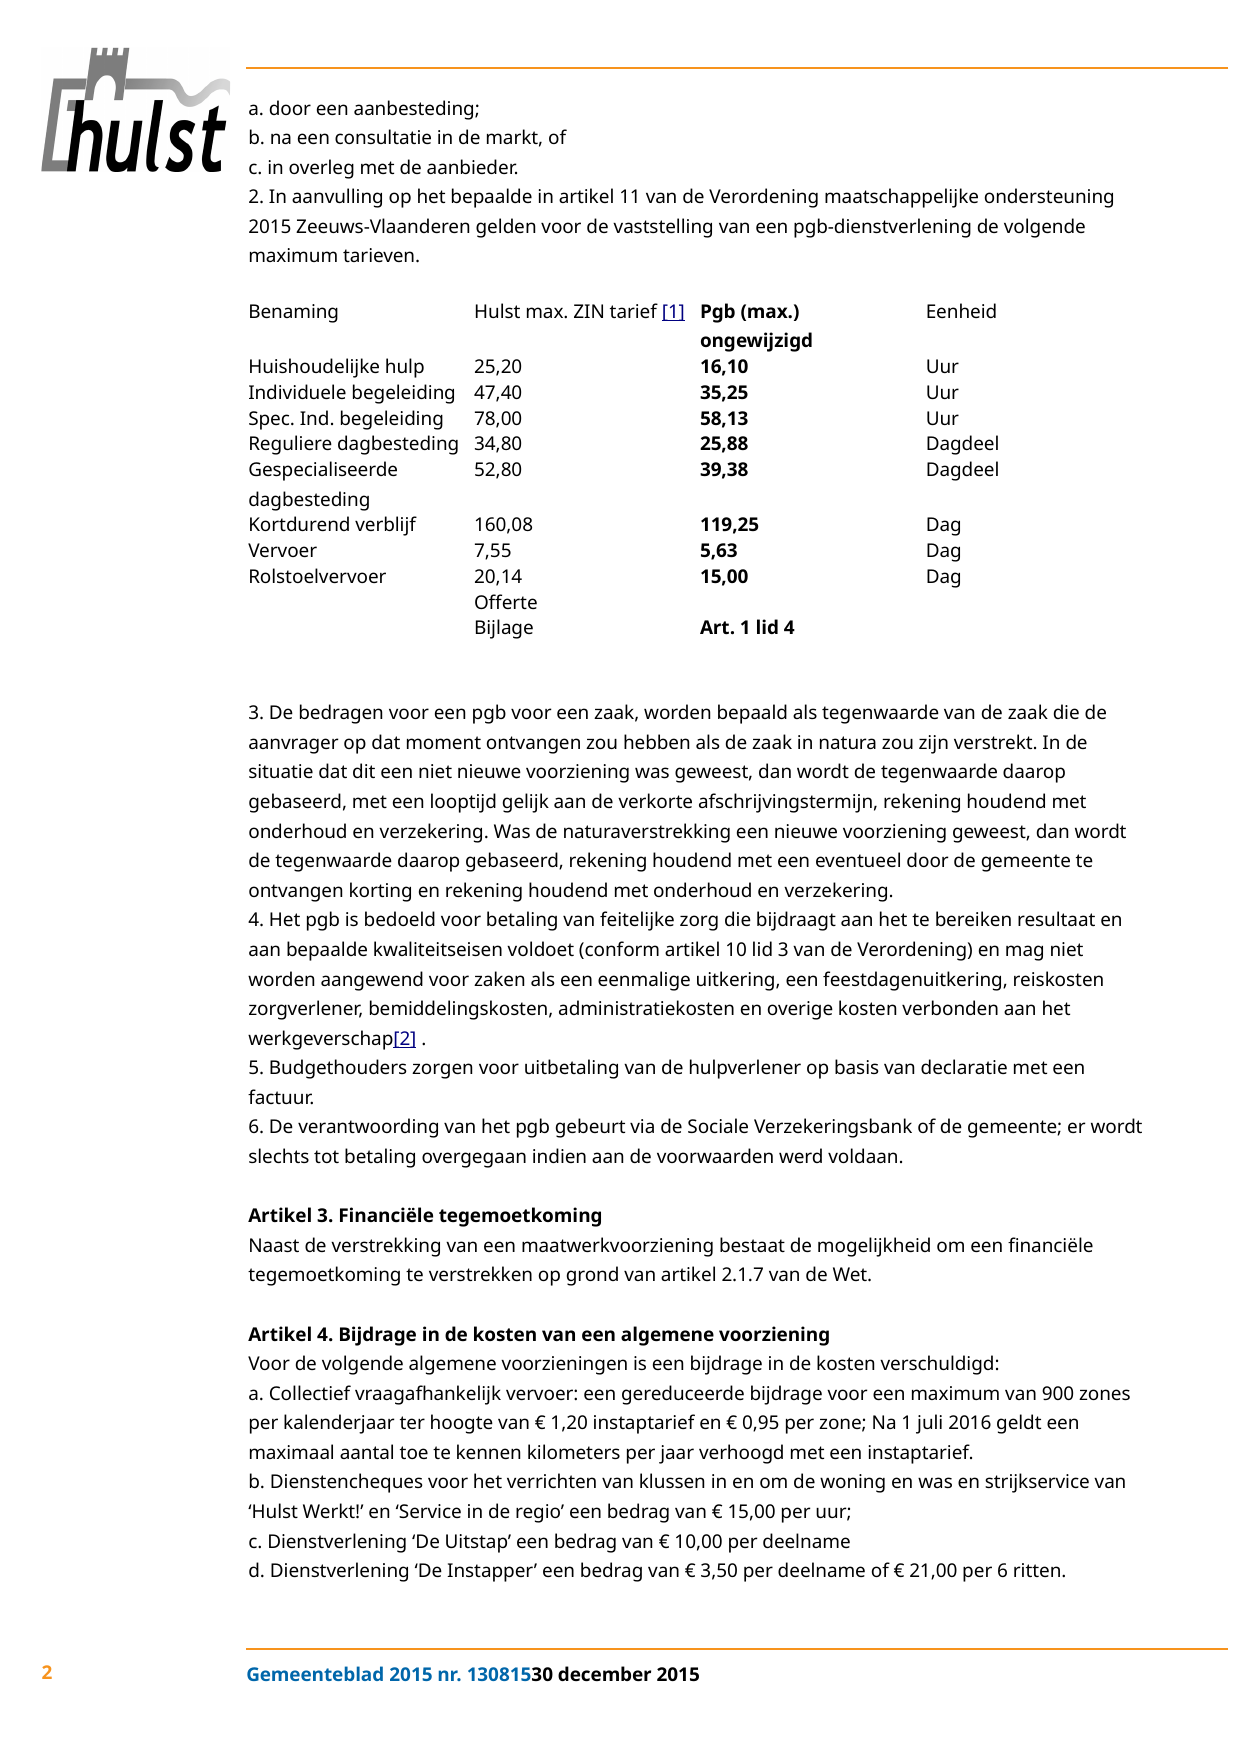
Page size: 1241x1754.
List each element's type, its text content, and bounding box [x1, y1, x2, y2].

table_header Benaming [248, 298, 474, 353]
table_cell Dag [926, 538, 1152, 563]
text 5. Budgethouders zorgen voor uitbetaling van de hulpverlener op basis van declaratie met een factuur. [248, 1054, 1152, 1110]
table_cell Dag [926, 512, 1152, 537]
text c. Dienstverlening ‘De Uitstap’ een bedrag van € 10,00 per deelname [248, 1528, 1152, 1554]
table_cell 52,80 [474, 456, 700, 512]
table_cell 35,25 [700, 379, 926, 405]
text Artikel 4. Bijdrage in de kosten van een algemene voorziening [248, 1321, 1152, 1347]
table_cell [926, 589, 1152, 614]
table_header Eenheid [926, 298, 1152, 353]
table_cell Uur [926, 354, 1152, 379]
text 6. De verantwoording van het pgb gebeurt via de Sociale Verzekeringsbank of de gemeente; er wordt slechts tot betaling overgegaan indien aan de voorwaarden werd voldaan. [248, 1114, 1152, 1169]
picture [41, 47, 231, 172]
table_cell [248, 615, 474, 640]
table_cell 25,88 [700, 431, 926, 456]
text 3. De bedragen voor een pgb voor een zaak, worden bepaald als tegenwaarde van de zaak die de aanvrager op dat moment ontvangen zou hebben als de zaak in natura zou zijn verstrekt. In de situatie dat dit een niet nieuwe voorziening was geweest, dan wordt de tegenwaarde daarop gebaseerd, met een looptijd gelijk aan de verkorte afschrijvingstermijn, rekening houdend met onderhoud en verzekering. Was de naturaverstrekking een nieuwe voorziening geweest, dan wordt de tegenwaarde daarop gebaseerd, rekening houdend met een eventueel door de gemeente te ontvangen korting en rekening houdend met onderhoud en verzekering. [248, 699, 1152, 903]
text b. na een consultatie in de markt, of [248, 124, 1152, 150]
table_cell 25,20 [474, 354, 700, 379]
table_cell Dagdeel [926, 431, 1152, 456]
table_header Hulst max. ZIN tarief [1] [474, 298, 700, 353]
table_cell 39,38 [700, 456, 926, 512]
table_cell Reguliere dagbesteding [248, 431, 474, 456]
table_cell Vervoer [248, 538, 474, 563]
table_cell Rolstoelvervoer [248, 563, 474, 589]
table_cell [248, 589, 474, 614]
table_cell Spec. Ind. begeleiding [248, 405, 474, 431]
table_cell 15,00 [700, 563, 926, 589]
table_cell 160,08 [474, 512, 700, 537]
text a. door een aanbesteding; [248, 95, 1152, 121]
table_cell [926, 615, 1152, 640]
table_cell 34,80 [474, 431, 700, 456]
table_cell Uur [926, 405, 1152, 431]
table_cell 20,14 [474, 563, 700, 589]
table_cell 58,13 [700, 405, 926, 431]
table_cell [700, 589, 926, 614]
table_cell Offerte [474, 589, 700, 614]
table_cell Bijlage [474, 615, 700, 640]
table_cell Dag [926, 563, 1152, 589]
table_cell Dagdeel [926, 456, 1152, 512]
text d. Dienstverlening ‘De Instapper’ een bedrag van € 3,50 per deelname of € 21,00 per 6 ritten. [248, 1557, 1152, 1583]
table_cell 119,25 [700, 512, 926, 537]
table_cell 47,40 [474, 379, 700, 405]
table_cell Individuele begeleiding [248, 379, 474, 405]
table_cell 5,63 [700, 538, 926, 563]
table_cell Uur [926, 379, 1152, 405]
text Naast de verstrekking van een maatwerkvoorziening bestaat de mogelijkheid om een financiële tegemoetkoming te verstrekken op grond van artikel 2.1.7 van de Wet. [248, 1232, 1152, 1287]
table_cell 16,10 [700, 354, 926, 379]
text 2. In aanvulling op het bepaalde in artikel 11 van de Verordening maatschappelijke ondersteuning 2015 Zeeuws-Vlaanderen gelden voor de vaststelling van een pgb-dienstverlening de volgende maximum tarieven. [248, 183, 1152, 268]
text b. Dienstencheques voor het verrichten van klussen in en om de woning en was en strijkservice van ‘Hulst Werkt!’ en ‘Service in de regio’ een bedrag van € 15,00 per uur; [248, 1469, 1152, 1524]
table_cell Art. 1 lid 4 [700, 615, 926, 640]
table_header Pgb (max.) ongewijzigd [700, 298, 926, 353]
table_cell Gespecialiseerde dagbesteding [248, 456, 474, 512]
text Voor de volgende algemene voorzieningen is een bijdrage in de kosten verschuldigd: [248, 1350, 1152, 1376]
text a. Collectief vraagafhankelijk vervoer: een gereduceerde bijdrage voor een maximum van 900 zones per kalenderjaar ter hoogte van € 1,20 instaptarief en € 0,95 per zone; Na 1 juli 2016 geldt een maximaal aantal toe te kennen kilometers per jaar verhoogd met een instaptarief. [248, 1380, 1152, 1465]
table_cell Kortdurend verblijf [248, 512, 474, 537]
text Artikel 3. Financiële tegemoetkoming [248, 1202, 1152, 1228]
table_cell Huishoudelijke hulp [248, 354, 474, 379]
text 4. Het pgb is bedoeld voor betaling van feitelijke zorg die bijdraagt aan het te bereiken resultaat en aan bepaalde kwaliteitseisen voldoet (conform artikel 10 lid 3 van de Verordening) en mag niet worden aangewend voor zaken als een eenmalige uitkering, een feestdagenuitkering, reiskosten zorgverlener, bemiddelingskosten, administratiekosten en overige kosten verbonden aan het werkgeverschap[2] . [248, 907, 1152, 1051]
text c. in overleg met de aanbieder. [248, 154, 1152, 180]
table_cell 78,00 [474, 405, 700, 431]
table_cell 7,55 [474, 538, 700, 563]
